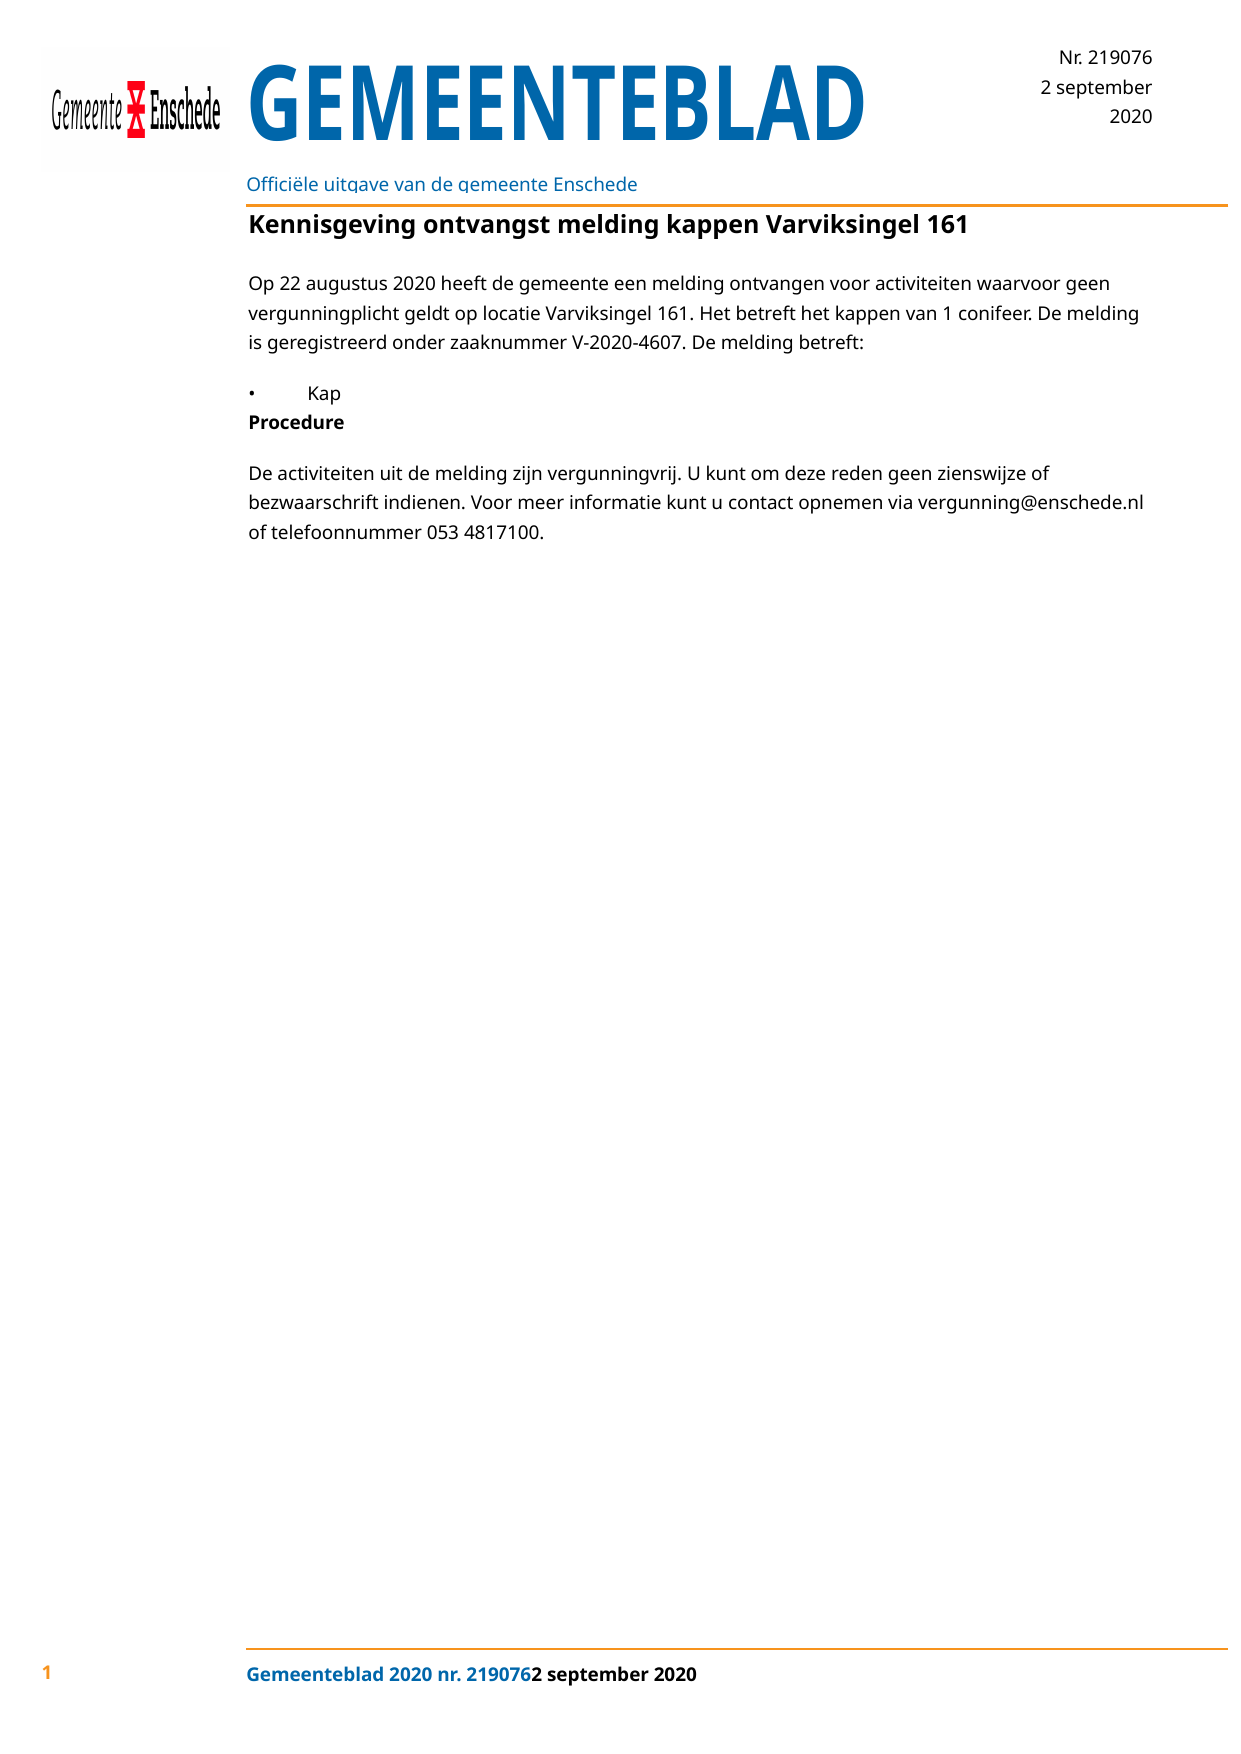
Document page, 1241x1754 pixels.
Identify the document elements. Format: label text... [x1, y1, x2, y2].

text Procedure [248, 409, 1152, 435]
text De activiteiten uit de melding zijn vergunningvrij. U kunt om deze reden geen zienswijze of bezwaarschrift indienen. Voor meer informatie kunt u contact opnemen via vergunning@enschede.nl of telefoonnummer 053 4817100. [248, 460, 1152, 545]
picture [41, 47, 231, 172]
text Kennisgeving ontvangst melding kappen Varviksingel 161 [248, 207, 1152, 241]
text Op 22 augustus 2020 heeft de gemeente een melding ontvangen voor activiteiten waarvoor geen vergunningplicht geldt op locatie Varviksingel 161. Het betreft het kappen van 1 conifeer. De melding is geregistreerd onder zaaknummer V-2020-4607. De melding betreft: [248, 270, 1152, 355]
list Kap [248, 380, 1152, 406]
